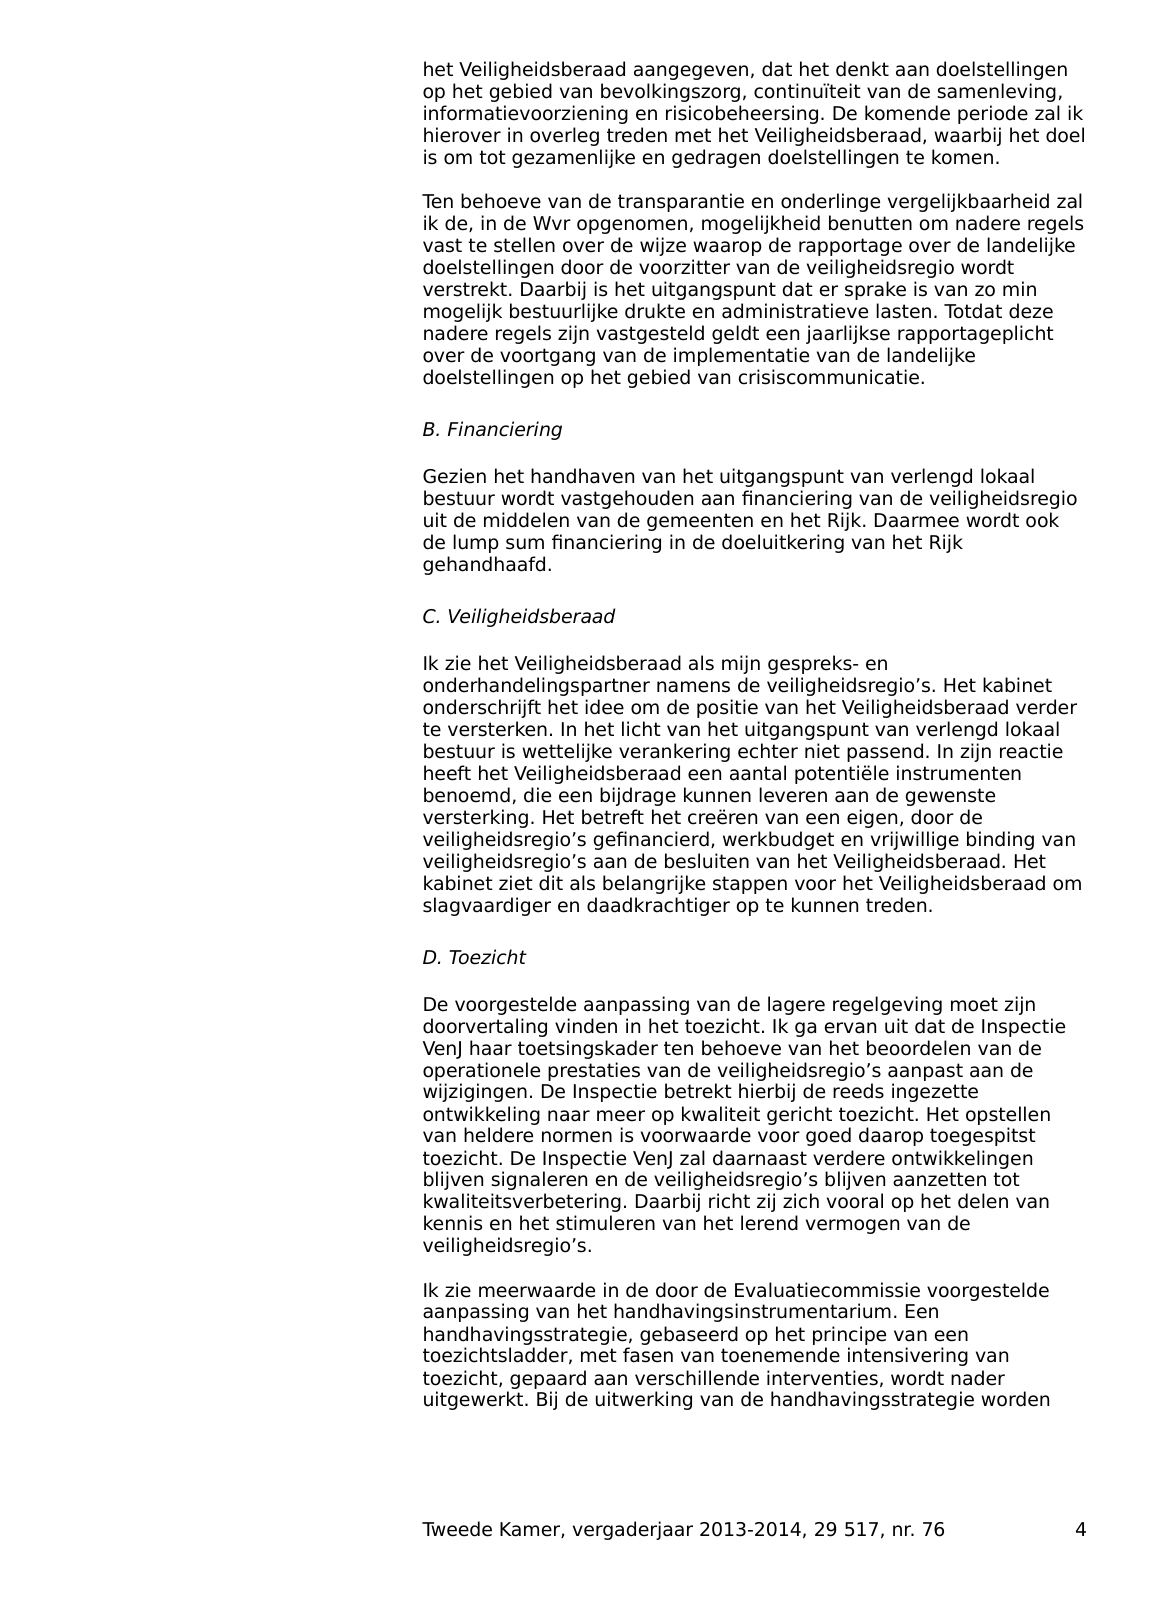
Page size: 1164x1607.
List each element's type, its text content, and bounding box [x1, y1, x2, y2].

subtitle D. Toezicht [422, 947, 1087, 968]
text Ik zie meerwaarde in de door de Evaluatiecommissie voorgestelde aanpassing van het handhavingsinstrumentarium. Een handhavingsstrategie, gebaseerd op het principe van een toezichtsladder, met fasen van toenemende intensivering van toezicht, gepaard aan verschillende interventies, wordt nader uitgewerkt. Bij de uitwerking van de handhavingsstrategie worden [422, 1279, 1087, 1411]
text Ten behoeve van de transparantie en onderlinge vergelijkbaarheid zal ik de, in de Wvr opgenomen, mogelijkheid benutten om nadere regels vast te stellen over de wijze waarop de rapportage over de landelijke doelstellingen door de voorzitter van de veiligheidsregio wordt verstrekt. Daarbij is het uitgangspunt dat er sprake is van zo min mogelijk bestuurlijke drukte en administratieve lasten. Totdat deze nadere regels zijn vastgesteld geldt een jaarlijkse rapportageplicht over de voortgang van de implementatie van de landelijke doelstellingen op het gebied van crisiscommunicatie. [422, 191, 1087, 389]
text het Veiligheidsberaad aangegeven, dat het denkt aan doelstellingen op het gebied van bevolkingszorg, continuïteit van de samenleving, informatievoorziening en risicobeheersing. De komende periode zal ik hierover in overleg treden met het Veiligheidsberaad, waarbij het doel is om tot gezamenlijke en gedragen doelstellingen te komen. [422, 59, 1087, 169]
text Ik zie het Veiligheidsberaad als mijn gespreks- en onderhandelingspartner namens de veiligheidsregio’s. Het kabinet onderschrijft het idee om de positie van het Veiligheidsberaad verder te versterken. In het licht van het uitgangspunt van verlengd lokaal bestuur is wettelijke verankering echter niet passend. In zijn reactie heeft het Veiligheidsberaad een aantal potentiële instrumenten benoemd, die een bijdrage kunnen leveren aan de gewenste versterking. Het betreft het creëren van een eigen, door de veiligheidsregio’s gefinancierd, werkbudget en vrijwillige binding van veiligheidsregio’s aan de besluiten van het Veiligheidsberaad. Het kabinet ziet dit als belangrijke stappen voor het Veiligheidsberaad om slagvaardiger en daadkrachtiger op te kunnen treden. [422, 653, 1087, 917]
subtitle B. Financiering [422, 419, 1087, 441]
text De voorgestelde aanpassing van de lagere regelgeving moet zijn doorvertaling vinden in het toezicht. Ik ga ervan uit dat de Inspectie VenJ haar toetsingskader ten behoeve van het beoordelen van de operationele prestaties van de veiligheidsregio’s aanpast aan de wijzigingen. De Inspectie betrekt hierbij de reeds ingezette ontwikkeling naar meer op kwaliteit gericht toezicht. Het opstellen van heldere normen is voorwaarde voor goed daarop toegespitst toezicht. De Inspectie VenJ zal daarnaast verdere ontwikkelingen blijven signaleren en de veiligheidsregio’s blijven aanzetten tot kwaliteitsverbetering. Daarbij richt zij zich vooral op het delen van kennis en het stimuleren van het lerend vermogen van de veiligheidsregio’s. [422, 993, 1087, 1257]
subtitle C. Veiligheidsberaad [422, 606, 1087, 628]
text Gezien het handhaven van het uitgangspunt van verlengd lokaal bestuur wordt vastgehouden aan financiering van de veiligheidsregio uit de middelen van de gemeenten en het Rijk. Daarmee wordt ook de lump sum financiering in de doeluitkering van het Rijk gehandhaafd. [422, 466, 1087, 576]
